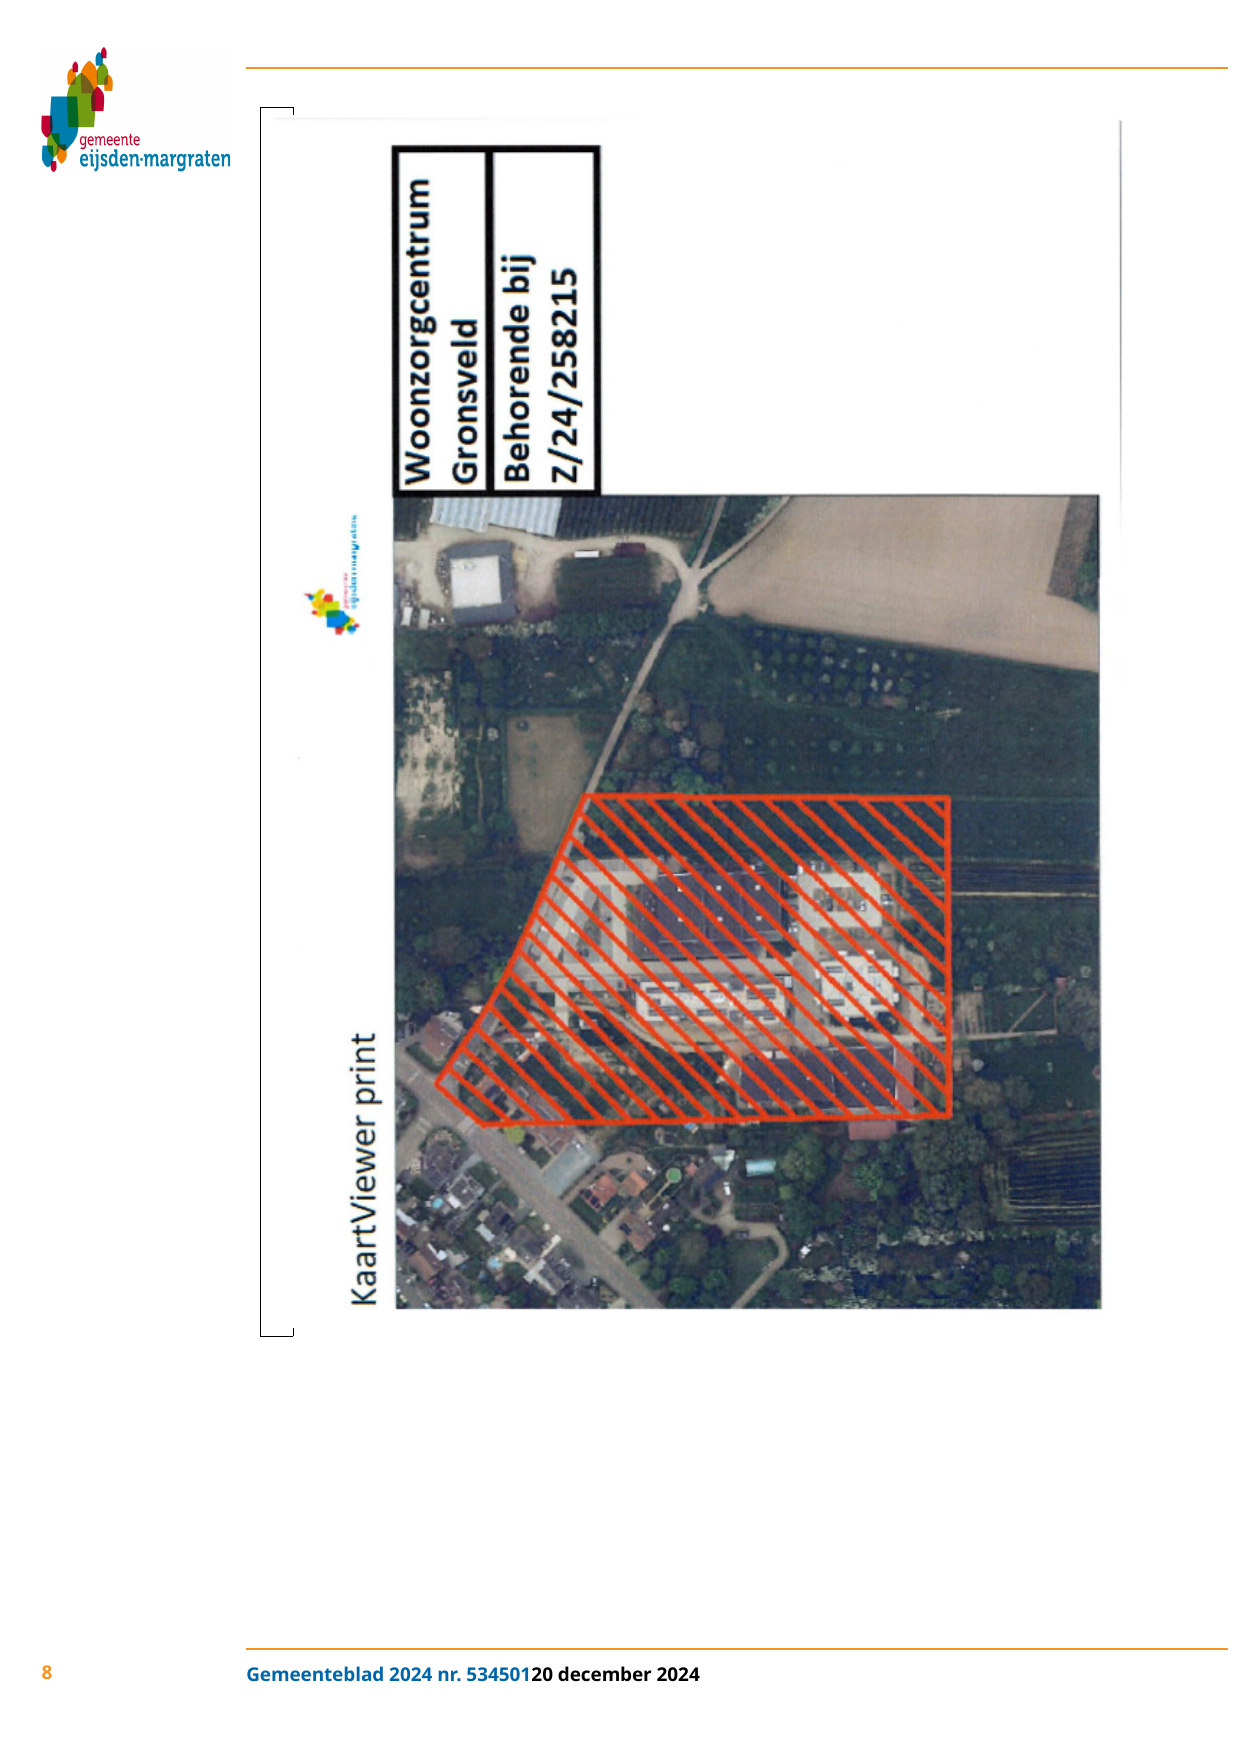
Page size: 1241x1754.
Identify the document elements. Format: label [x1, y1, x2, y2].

picture [41, 47, 231, 172]
picture [268, 115, 1125, 1328]
